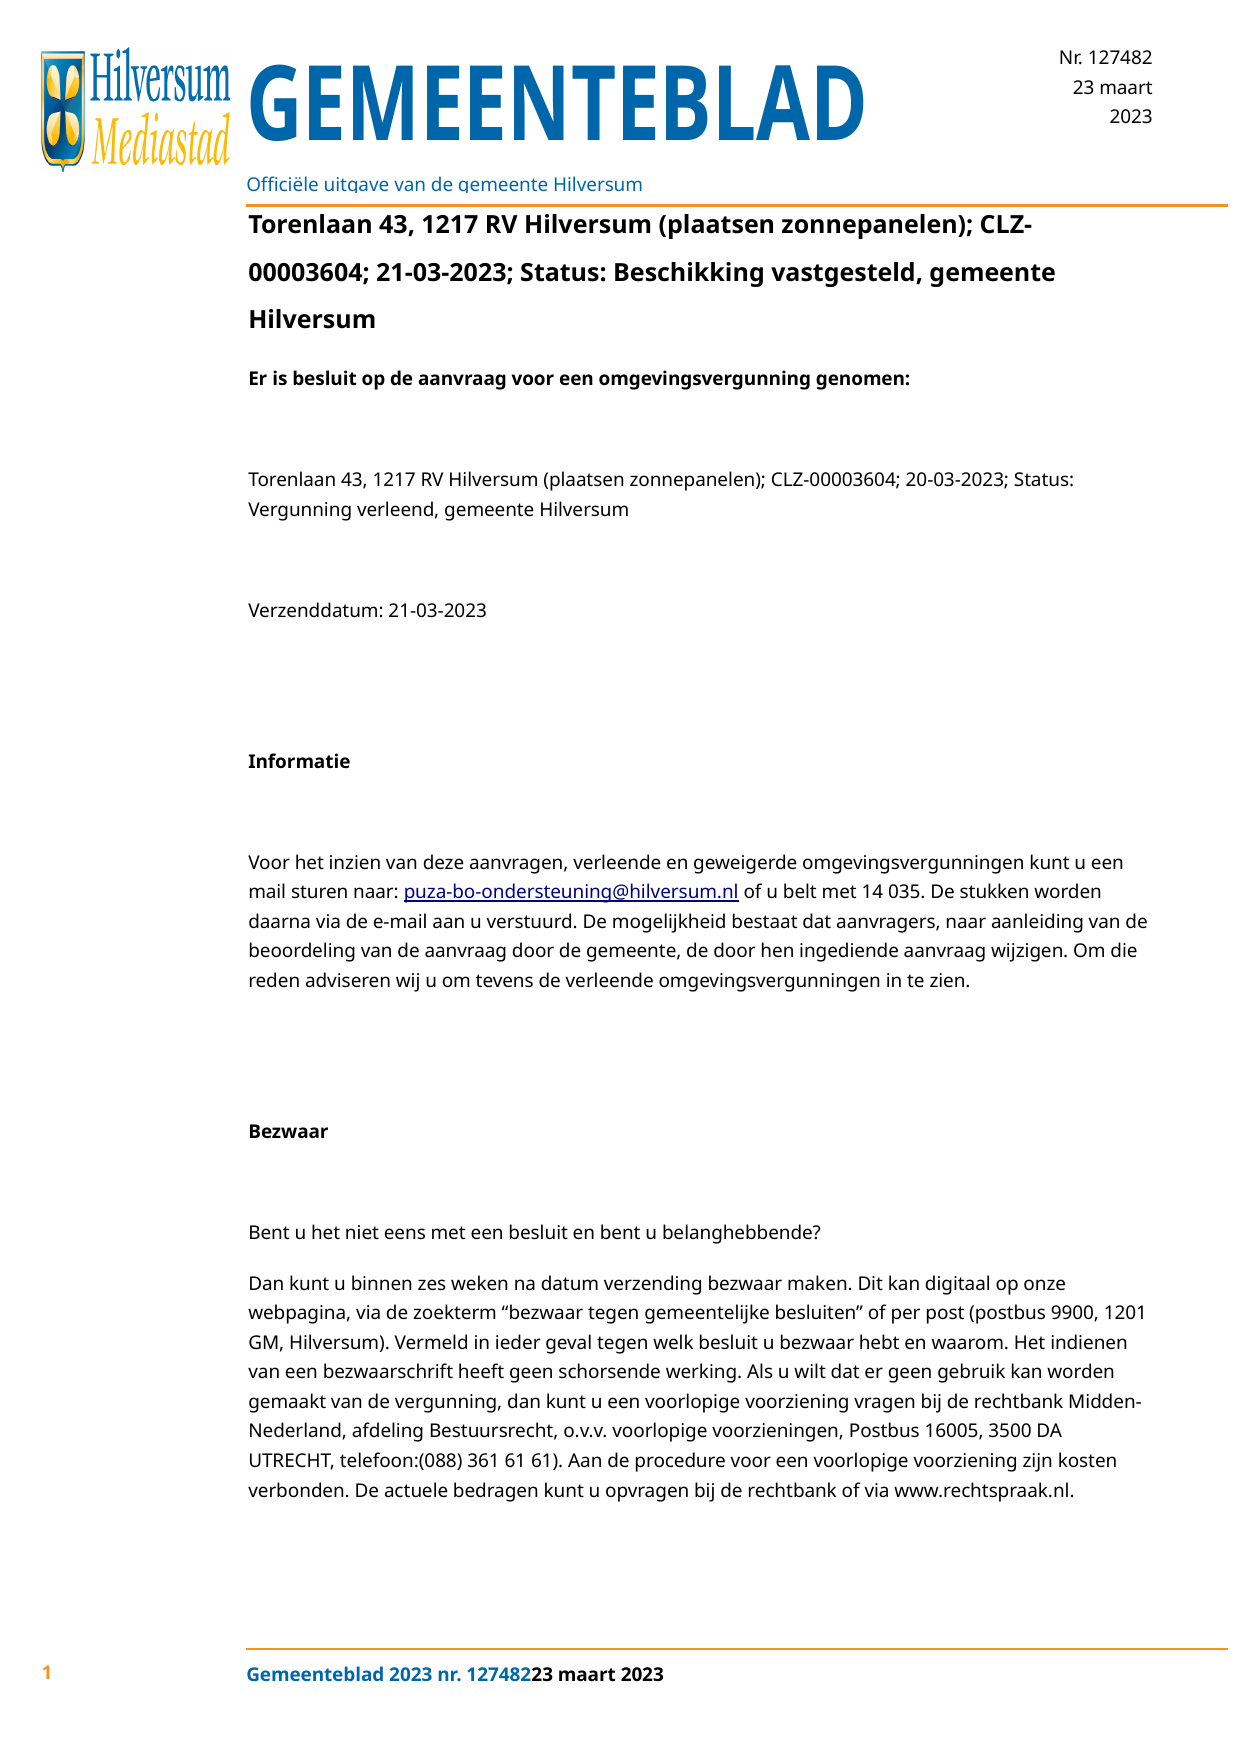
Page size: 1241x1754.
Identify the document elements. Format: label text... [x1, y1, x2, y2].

text Bent u het niet eens met een besluit en bent u belanghebbende? [248, 1219, 1152, 1245]
text Verzenddatum: 21-03-2023 [248, 597, 1152, 622]
text Dan kunt u binnen zes weken na datum verzending bezwaar maken. Dit kan digitaal op onze webpagina, via de zoekterm “bezwaar tegen gemeentelijke besluiten” of per post (postbus 9900, 1201 GM, Hilversum). Vermeld in ieder geval tegen welk besluit u bezwaar hebt en waarom. Het indienen van een bezwaarschrift heeft geen schorsende werking. Als u wilt dat er geen gebruik kan worden gemaakt van de vergunning, dan kunt u een voorlopige voorziening vragen bij de rechtbank Midden-Nederland, afdeling Bestuursrecht, o.v.v. voorlopige voorzieningen, Postbus 16005, 3500 DA UTRECHT, telefoon:(088) 361 61 61). Aan de procedure voor een voorlopige voorziening zijn kosten verbonden. De actuele bedragen kunt u opvragen bij de rechtbank of via www.rechtspraak.nl. [248, 1270, 1152, 1502]
text Informatie [248, 748, 1152, 774]
picture [41, 47, 231, 172]
text Torenlaan 43, 1217 RV Hilversum (plaatsen zonnepanelen); CLZ-00003604; 21-03-2023; Status: Beschikking vastgesteld, gemeente Hilversum [248, 207, 1152, 336]
text Torenlaan 43, 1217 RV Hilversum (plaatsen zonnepanelen); CLZ-00003604; 20-03-2023; Status: Vergunning verleend, gemeente Hilversum [248, 466, 1152, 522]
text Voor het inzien van deze aanvragen, verleende en geweigerde omgevingsvergunningen kunt u een mail sturen naar: puza-bo-ondersteuning@hilversum.nl of u belt met 14 035. De stukken worden daarna via de e-mail aan u verstuurd. De mogelijkheid bestaat dat aanvragers, naar aanleiding van de beoordeling van de aanvraag door de gemeente, de door hen ingediende aanvraag wijzigen. Om die reden adviseren wij u om tevens de verleende omgevingsvergunningen in te zien. [248, 849, 1152, 993]
text Bezwaar [248, 1118, 1152, 1144]
text Er is besluit op de aanvraag voor een omgevingsvergunning genomen: [248, 366, 1152, 391]
